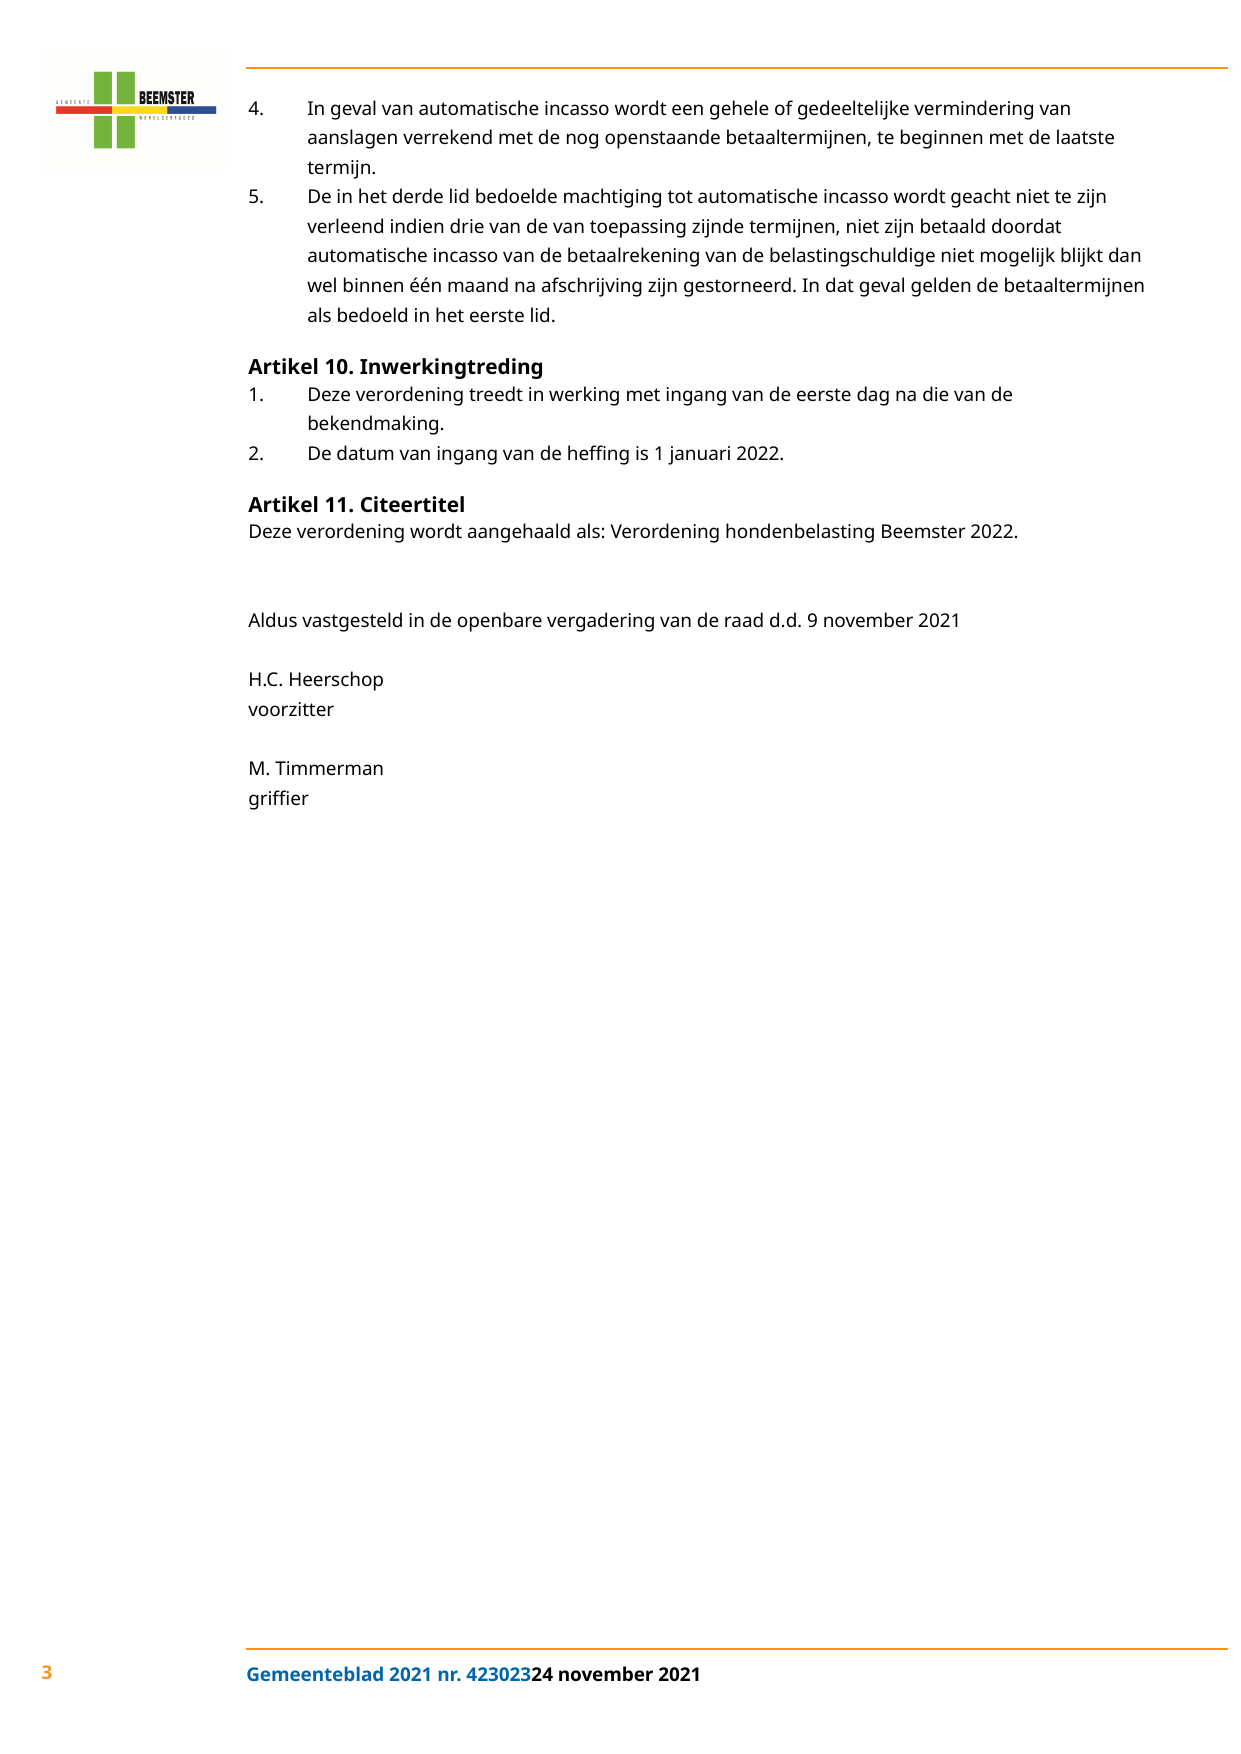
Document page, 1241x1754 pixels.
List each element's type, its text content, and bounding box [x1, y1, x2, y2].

picture [41, 47, 231, 172]
list In geval van automatische incasso wordt een gehele of gedeeltelijke vermindering van aanslagen verrekend met de nog openstaande betaaltermijnen, te beginnen met de laatste termijn. [248, 95, 1152, 180]
list De datum van ingang van de heffing is 1 januari 2022. [248, 440, 1152, 466]
list Deze verordening treedt in werking met ingang van de eerste dag na die van de bekendmaking. [248, 381, 1152, 436]
text H.C. Heerschop [248, 667, 1152, 692]
list De in het derde lid bedoelde machtiging tot automatische incasso wordt geacht niet te zijn verleend indien drie van de van toepassing zijnde termijnen, niet zijn betaald doordat automatische incasso van de betaalrekening van de belastingschuldige niet mogelijk blijkt dan wel binnen één maand na afschrijving zijn gestorneerd. In dat geval gelden de betaaltermijnen als bedoeld in het eerste lid. [248, 183, 1152, 328]
text M. Timmerman [248, 755, 1152, 781]
text Aldus vastgesteld in de openbare vergadering van de raad d.d. 9 november 2021 [248, 607, 1152, 633]
text Artikel 11. Citeertitel [248, 490, 1152, 519]
text griffier [248, 785, 1152, 811]
text voorzitter [248, 696, 1152, 722]
text Deze verordening wordt aangehaald als: Verordening hondenbelasting Beemster 2022. [248, 519, 1152, 544]
text Artikel 10. Inwerkingtreding [248, 352, 1152, 381]
